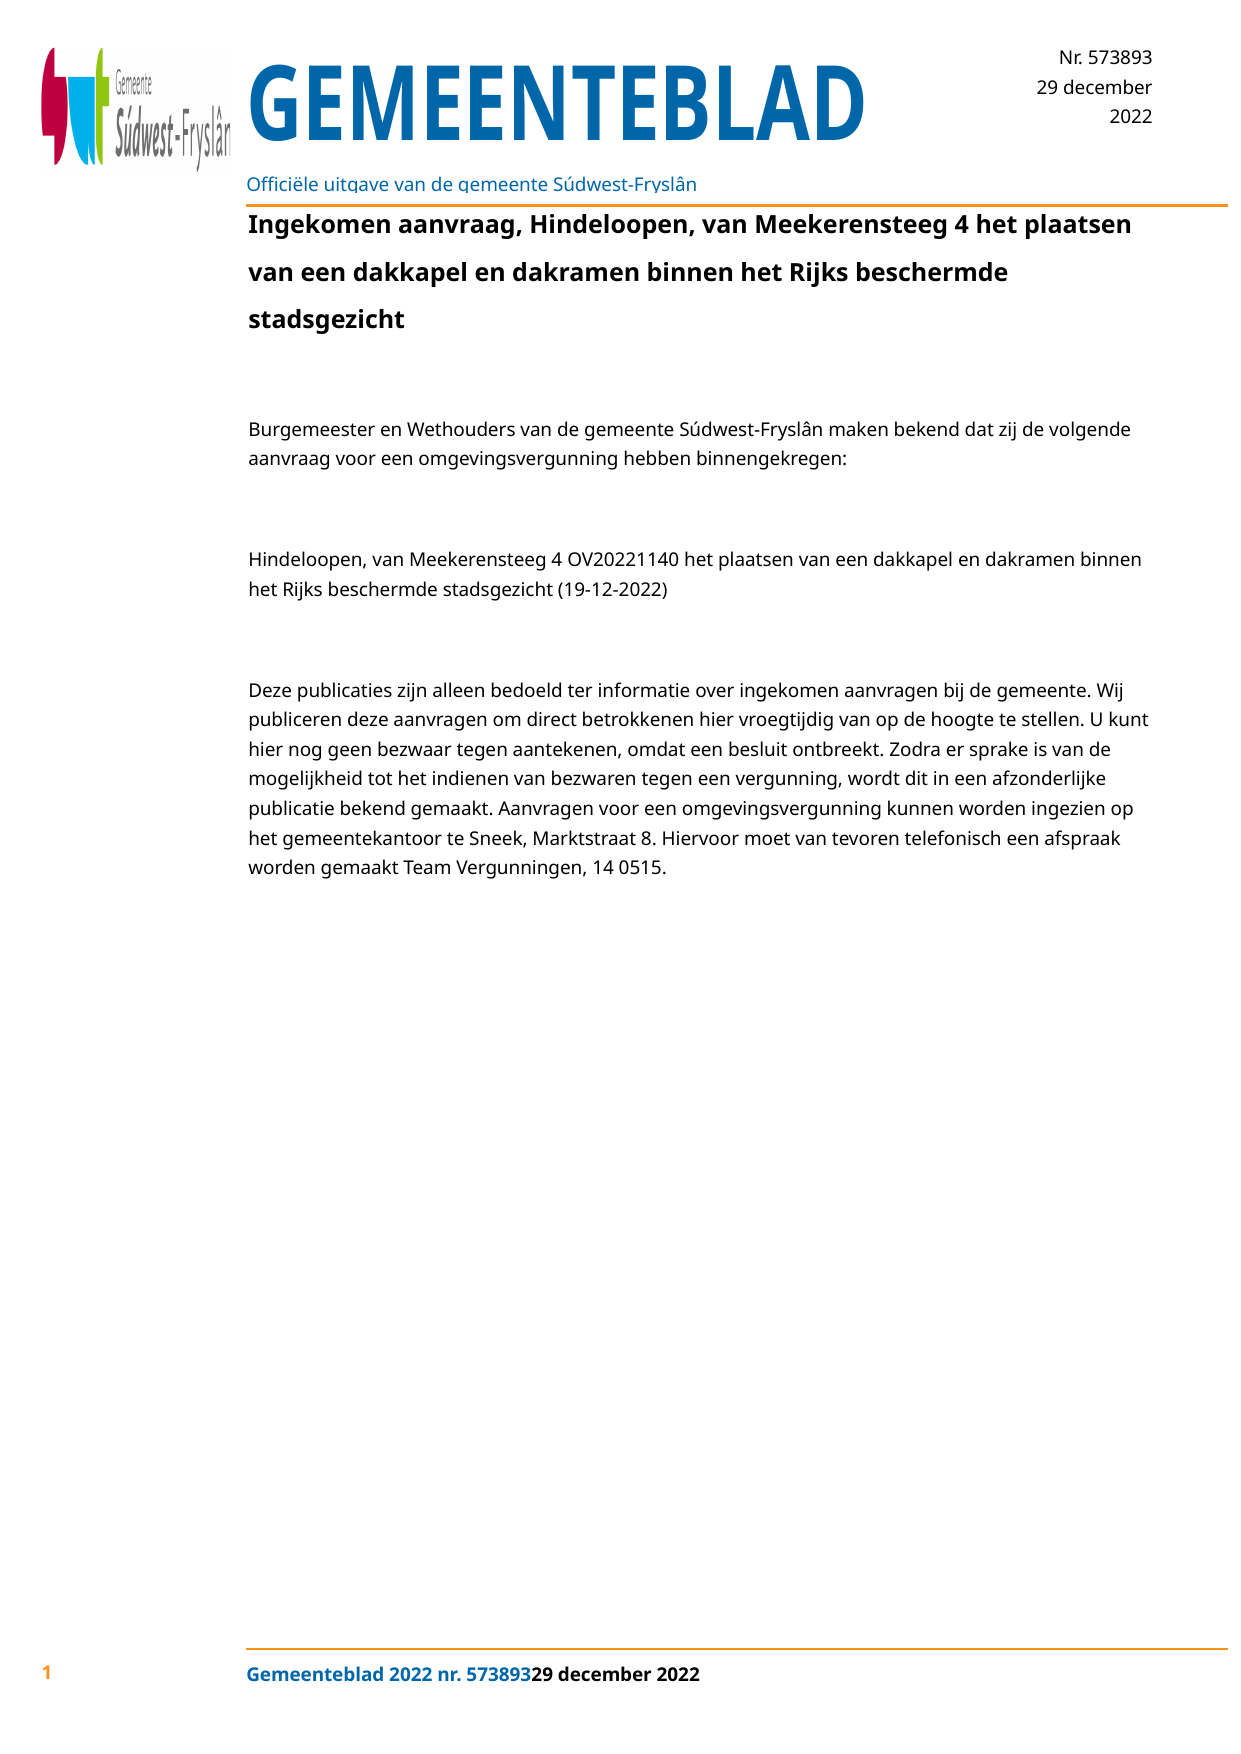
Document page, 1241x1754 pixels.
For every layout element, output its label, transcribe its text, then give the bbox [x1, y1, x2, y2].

text Burgemeester en Wethouders van de gemeente Súdwest-Fryslân maken bekend dat zij de volgende aanvraag voor een omgevingsvergunning hebben binnengekregen: [248, 416, 1152, 471]
text Deze publicaties zijn alleen bedoeld ter informatie over ingekomen aanvragen bij de gemeente. Wij publiceren deze aanvragen om direct betrokkenen hier vroegtijdig van op de hoogte te stellen. U kunt hier nog geen bezwaar tegen aantekenen, omdat een besluit ontbreekt. Zodra er sprake is van de mogelijkheid tot het indienen van bezwaren tegen een vergunning, wordt dit in een afzonderlijke publicatie bekend gemaakt. Aanvragen voor een omgevingsvergunning kunnen worden ingezien op het gemeentekantoor te Sneek, Marktstraat 8. Hiervoor moet van tevoren telefonisch een afspraak worden gemaakt Team Vergunningen, 14 0515. [248, 677, 1152, 880]
text Ingekomen aanvraag, Hindeloopen, van Meekerensteeg 4 het plaatsen van een dakkapel en dakramen binnen het Rijks beschermde stadsgezicht [248, 207, 1152, 336]
text Hindeloopen, van Meekerensteeg 4 OV20221140 het plaatsen van een dakkapel en dakramen binnen het Rijks beschermde stadsgezicht (19-12-2022) [248, 546, 1152, 602]
picture [41, 47, 231, 172]
